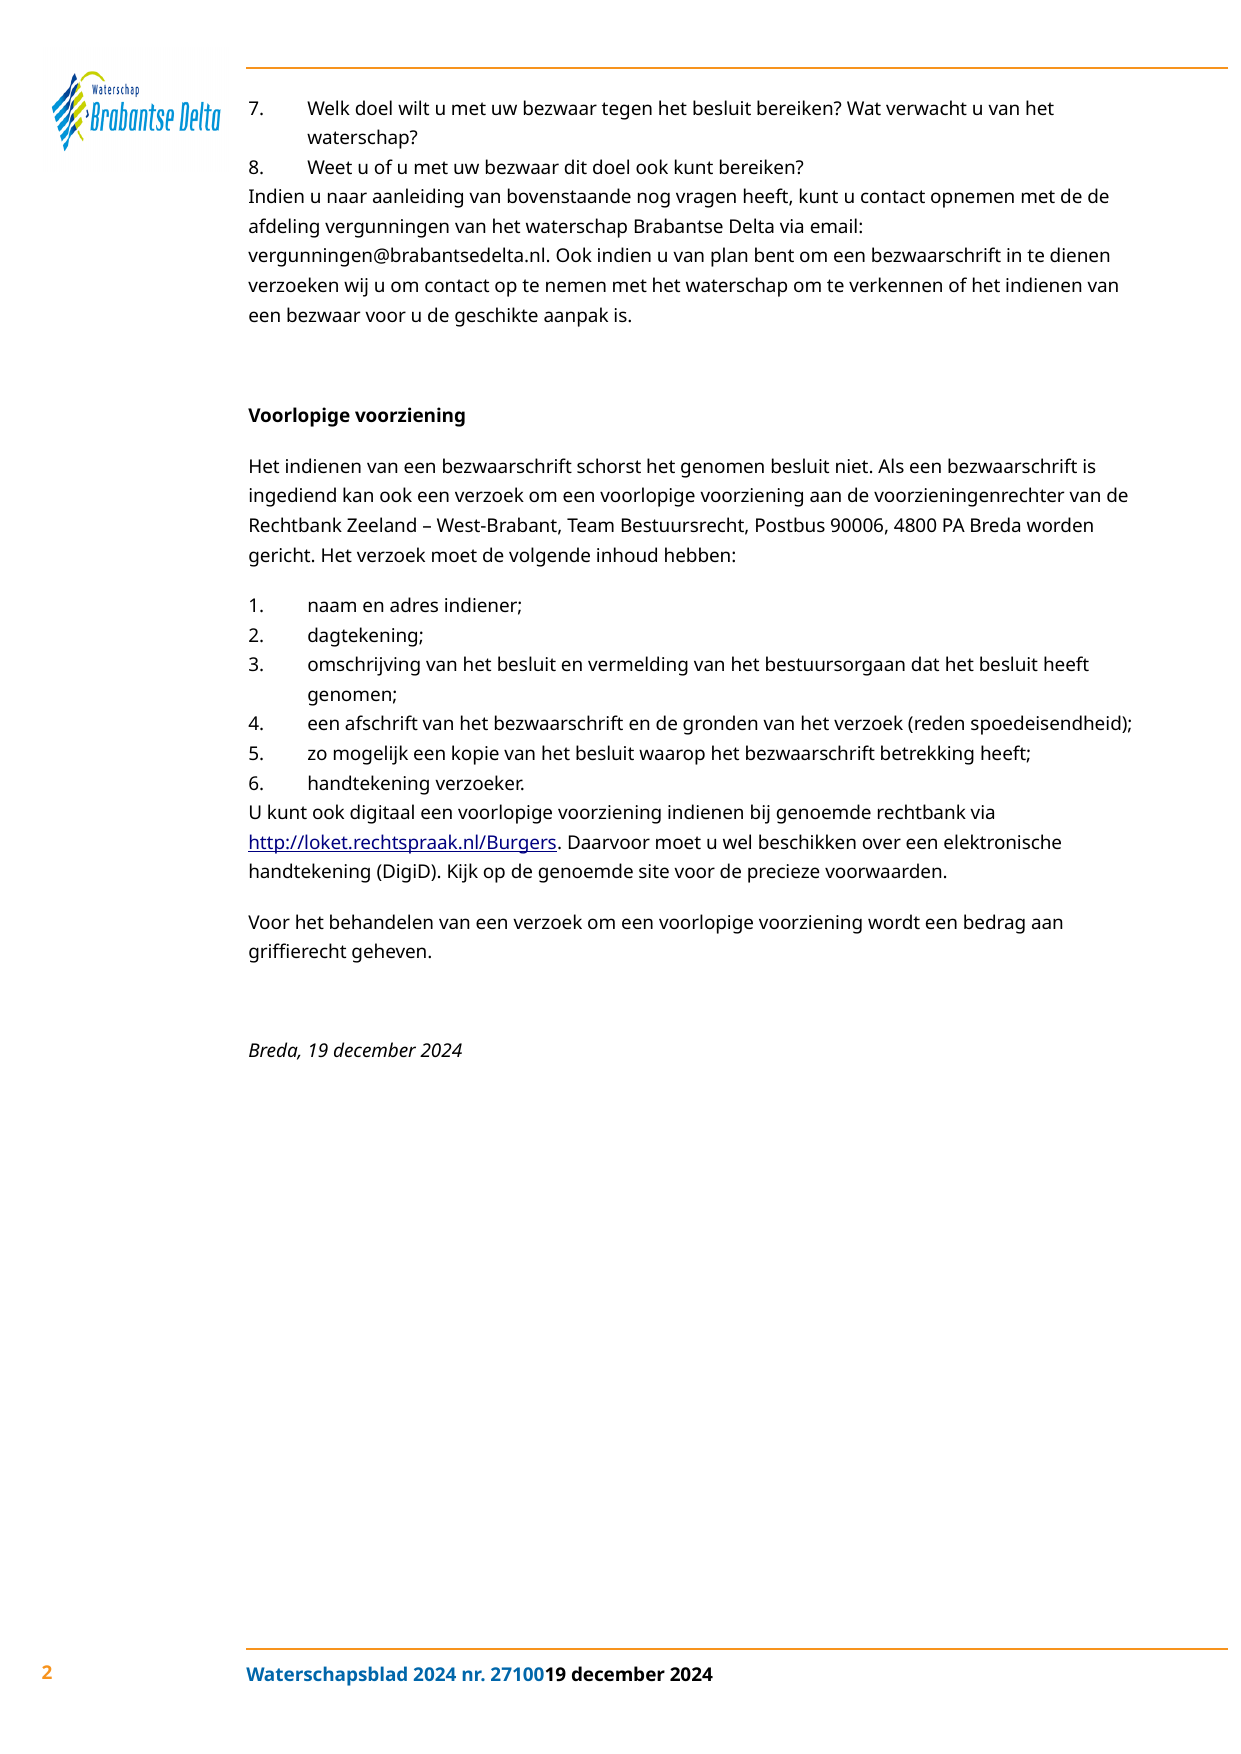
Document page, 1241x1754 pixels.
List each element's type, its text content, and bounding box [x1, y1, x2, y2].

text Het indienen van een bezwaarschrift schorst het genomen besluit niet. Als een bezwaarschrift is ingediend kan ook een verzoek om een voorlopige voorziening aan de voorzieningenrechter van de Rechtbank Zeeland – West-Brabant, Team Bestuursrecht, Postbus 90006, 4800 PA Breda worden gericht. Het verzoek moet de volgende inhoud hebben: [248, 453, 1152, 568]
list zo mogelijk een kopie van het besluit waarop het bezwaarschrift betrekking heeft; [248, 740, 1152, 766]
text Breda, 19 december 2024 [248, 1037, 1152, 1062]
text Voorlopige voorziening [248, 403, 1152, 428]
list een afschrift van het bezwaarschrift en de gronden van het verzoek (reden spoedeisendheid); [248, 711, 1152, 736]
text U kunt ook digitaal een voorlopige voorziening indienen bij genoemde rechtbank via http://loket.rechtspraak.nl/Burgers. Daarvoor moet u wel beschikken over een elektronische handtekening (DigiD). Kijk op de genoemde site voor de precieze voorwaarden. [248, 799, 1152, 884]
list omschrijving van het besluit en vermelding van het bestuursorgaan dat het besluit heeft genomen; [248, 651, 1152, 707]
list Welk doel wilt u met uw bezwaar tegen het besluit bereiken? Wat verwacht u van het waterschap? [248, 95, 1152, 150]
list dagtekening; [248, 622, 1152, 648]
text Indien u naar aanleiding van bovenstaande nog vragen heeft, kunt u contact opnemen met de de afdeling vergunningen van het waterschap Brabantse Delta via email: vergunningen@brabantsedelta.nl. Ook indien u van plan bent om een bezwaarschrift in te dienen verzoeken wij u om contact op te nemen met het waterschap om te verkennen of het indienen van een bezwaar voor u de geschikte aanpak is. [248, 183, 1152, 328]
list handtekening verzoeker. [248, 770, 1152, 796]
list naam en adres indiener; [248, 592, 1152, 618]
picture [41, 47, 231, 172]
list Weet u of u met uw bezwaar dit doel ook kunt bereiken? [248, 154, 1152, 180]
text Voor het behandelen van een verzoek om een voorlopige voorziening wordt een bedrag aan griffierecht geheven. [248, 909, 1152, 964]
